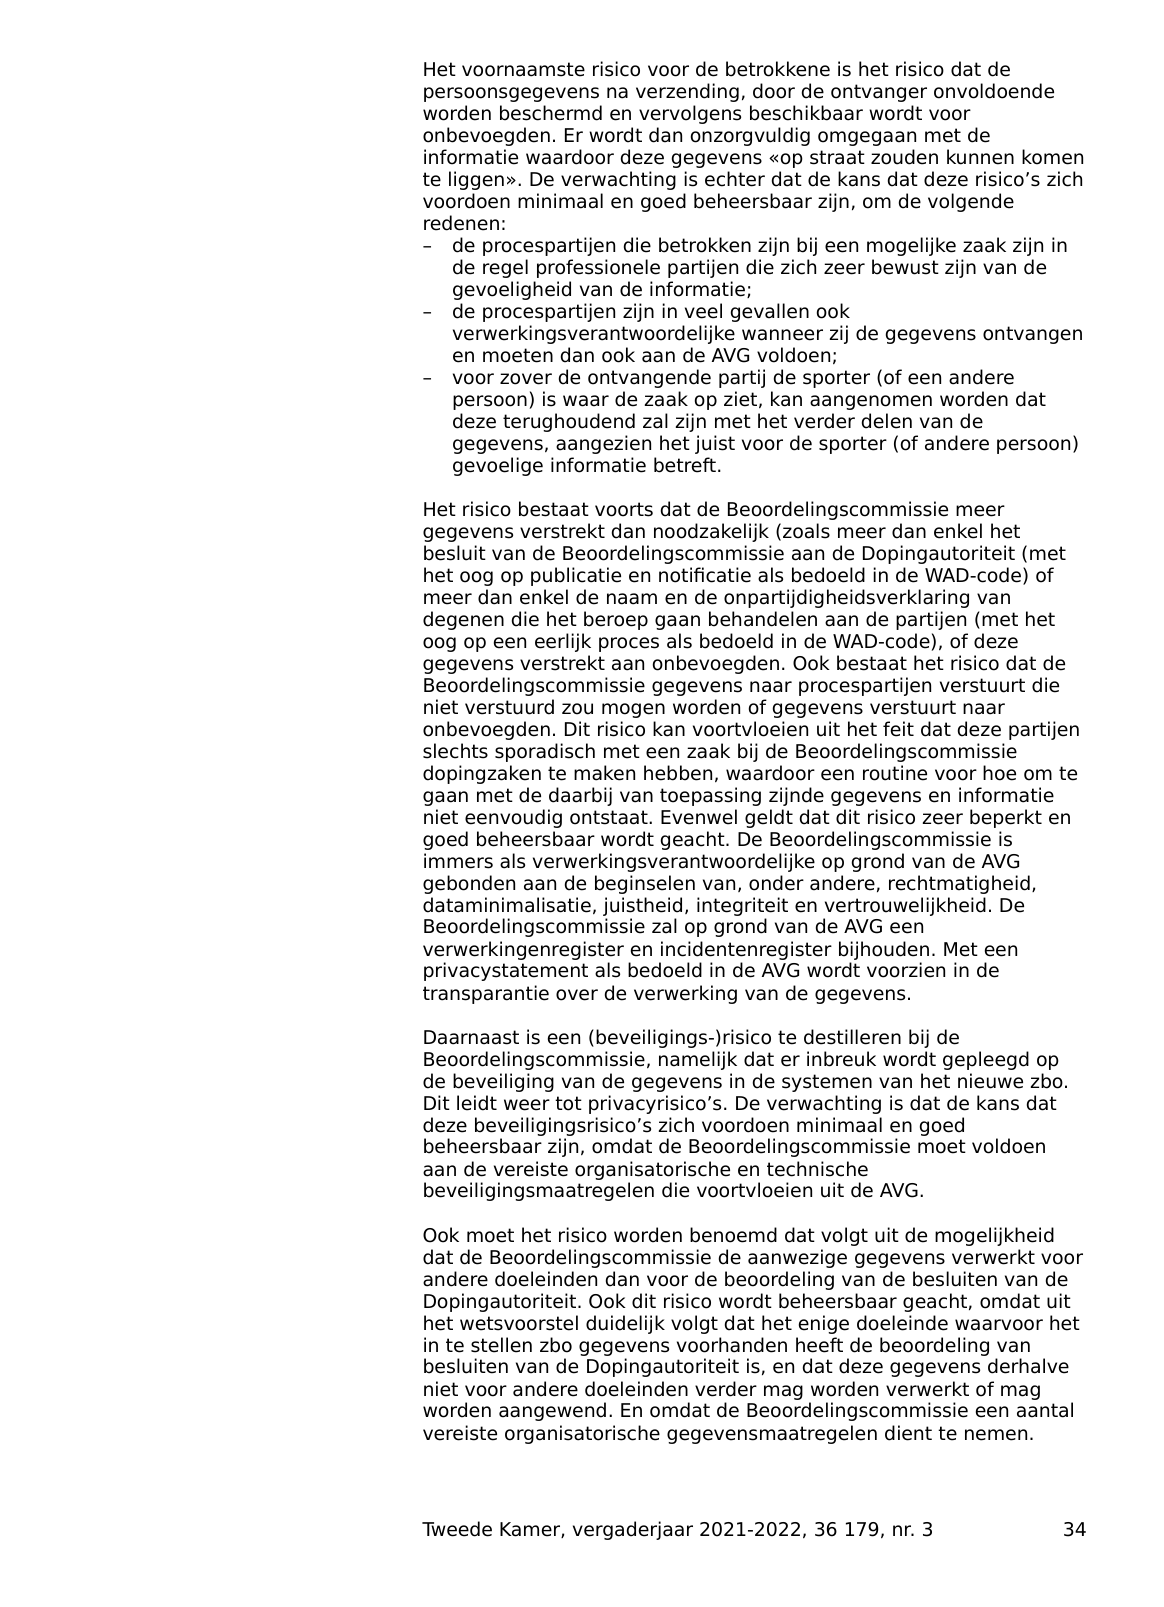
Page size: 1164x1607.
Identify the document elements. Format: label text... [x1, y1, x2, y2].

text Het risico bestaat voorts dat de Beoordelingscommissie meer gegevens verstrekt dan noodzakelijk (zoals meer dan enkel het besluit van de Beoordelingscommissie aan de Dopingautoriteit (met het oog op publicatie en notificatie als bedoeld in de WAD-code) of meer dan enkel de naam en de onpartijdigheidsverklaring van degenen die het beroep gaan behandelen aan de partijen (met het oog op een eerlijk proces als bedoeld in de WAD-code), of deze gegevens verstrekt aan onbevoegden. Ook bestaat het risico dat de Beoordelingscommissie gegevens naar procespartijen verstuurt die niet verstuurd zou mogen worden of gegevens verstuurt naar onbevoegden. Dit risico kan voortvloeien uit het feit dat deze partijen slechts sporadisch met een zaak bij de Beoordelingscommissie dopingzaken te maken hebben, waardoor een routine voor hoe om te gaan met de daarbij van toepassing zijnde gegevens en informatie niet eenvoudig ontstaat. Evenwel geldt dat dit risico zeer beperkt en goed beheersbaar wordt geacht. De Beoordelingscommissie is immers als verwerkingsverantwoordelijke op grond van de AVG gebonden aan de beginselen van, onder andere, rechtmatigheid, dataminimalisatie, juistheid, integriteit en vertrouwelijkheid. De Beoordelingscommissie zal op grond van de AVG een verwerkingenregister en incidentenregister bijhouden. Met een privacystatement als bedoeld in de AVG wordt voorzien in de transparantie over de verwerking van de gegevens. [422, 499, 1087, 1004]
text – voor zover de ontvangende partij de sporter (of een andere persoon) is waar de zaak op ziet, kan aangenomen worden dat deze terughoudend zal zijn met het verder delen van de gegevens, aangezien het juist voor de sporter (of andere persoon) gevoelige informatie betreft. [422, 367, 1087, 477]
text – de procespartijen zijn in veel gevallen ook verwerkingsverantwoordelijke wanneer zij de gegevens ontvangen en moeten dan ook aan de AVG voldoen; [422, 301, 1087, 367]
text Daarnaast is een (beveiligings-)risico te destilleren bij de Beoordelingscommissie, namelijk dat er inbreuk wordt gepleegd op de beveiliging van de gegevens in de systemen van het nieuwe zbo. Dit leidt weer tot privacyrisico’s. De verwachting is dat de kans dat deze beveiligingsrisico’s zich voordoen minimaal en goed beheersbaar zijn, omdat de Beoordelingscommissie moet voldoen aan de vereiste organisatorische en technische beveiligingsmaatregelen die voortvloeien uit de AVG. [422, 1027, 1087, 1202]
text Ook moet het risico worden benoemd dat volgt uit de mogelijkheid dat de Beoordelingscommissie de aanwezige gegevens verwerkt voor andere doeleinden dan voor de beoordeling van de besluiten van de Dopingautoriteit. Ook dit risico wordt beheersbaar geacht, omdat uit het wetsvoorstel duidelijk volgt dat het enige doeleinde waarvoor het in te stellen zbo gegevens voorhanden heeft de beoordeling van besluiten van de Dopingautoriteit is, en dat deze gegevens derhalve niet voor andere doeleinden verder mag worden verwerkt of mag worden aangewend. En omdat de Beoordelingscommissie een aantal vereiste organisatorische gegevensmaatregelen dient te nemen. [422, 1224, 1087, 1444]
text Het voornaamste risico voor de betrokkene is het risico dat de persoonsgegevens na verzending, door de ontvanger onvoldoende worden beschermd en vervolgens beschikbaar wordt voor onbevoegden. Er wordt dan onzorgvuldig omgegaan met de informatie waardoor deze gegevens «op straat zouden kunnen komen te liggen». De verwachting is echter dat de kans dat deze risico’s zich voordoen minimaal en goed beheersbaar zijn, om de volgende redenen: [422, 59, 1087, 235]
text – de procespartijen die betrokken zijn bij een mogelijke zaak zijn in de regel professionele partijen die zich zeer bewust zijn van de gevoeligheid van de informatie; [422, 235, 1087, 301]
